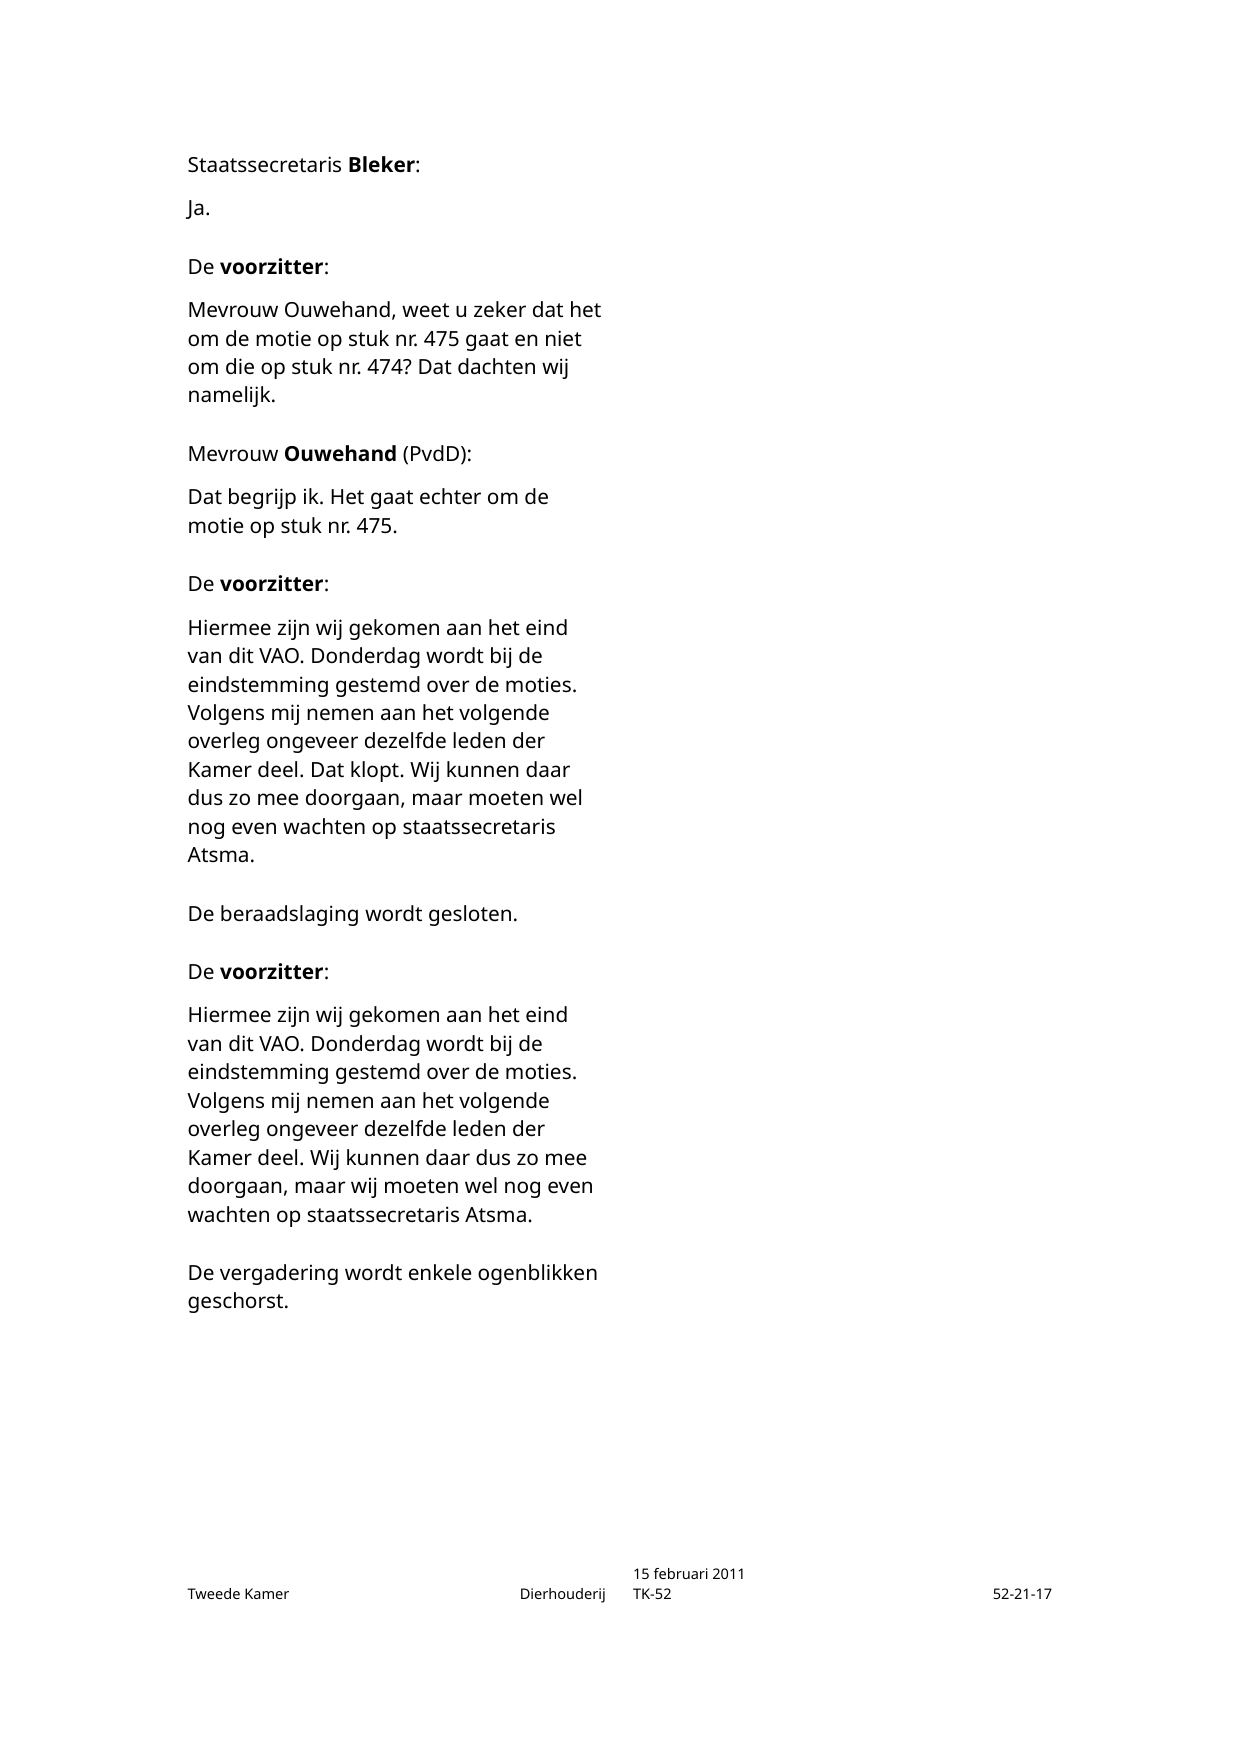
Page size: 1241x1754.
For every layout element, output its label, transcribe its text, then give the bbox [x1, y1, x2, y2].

text De voorzitter: [187, 957, 605, 986]
text Volgens mij nemen aan het volgende overleg ongeveer dezelfde leden der Kamer deel. Dat klopt. Wij kunnen daar dus zo mee doorgaan, maar moeten wel nog even wachten op staatssecretaris Atsma. [187, 698, 605, 869]
text Volgens mij nemen aan het volgende overleg ongeveer dezelfde leden der Kamer deel. Wij kunnen daar dus zo mee doorgaan, maar wij moeten wel nog even wachten op staatssecretaris Atsma. [187, 1086, 605, 1228]
text Hiermee zijn wij gekomen aan het eind van dit VAO. Donderdag wordt bij de eindstemming gestemd over de moties. [187, 613, 605, 698]
text De voorzitter: [187, 252, 605, 280]
text Ja. [187, 193, 605, 222]
text De beraadslaging wordt gesloten. [187, 899, 605, 927]
text Mevrouw Ouwehand (PvdD): [187, 439, 605, 467]
text Mevrouw Ouwehand, weet u zeker dat het om de motie op stuk nr. 475 gaat en niet om die op stuk nr. 474? Dat dachten wij namelijk. [187, 295, 605, 409]
text Staatssecretaris Bleker: [187, 150, 605, 178]
text De vergadering wordt enkele ogenblikken geschorst. [187, 1258, 605, 1315]
text Dat begrijp ik. Het gaat echter om de motie op stuk nr. 475. [187, 482, 605, 539]
text Hiermee zijn wij gekomen aan het eind van dit VAO. Donderdag wordt bij de eindstemming gestemd over de moties. [187, 1001, 605, 1086]
text De voorzitter: [187, 569, 605, 598]
